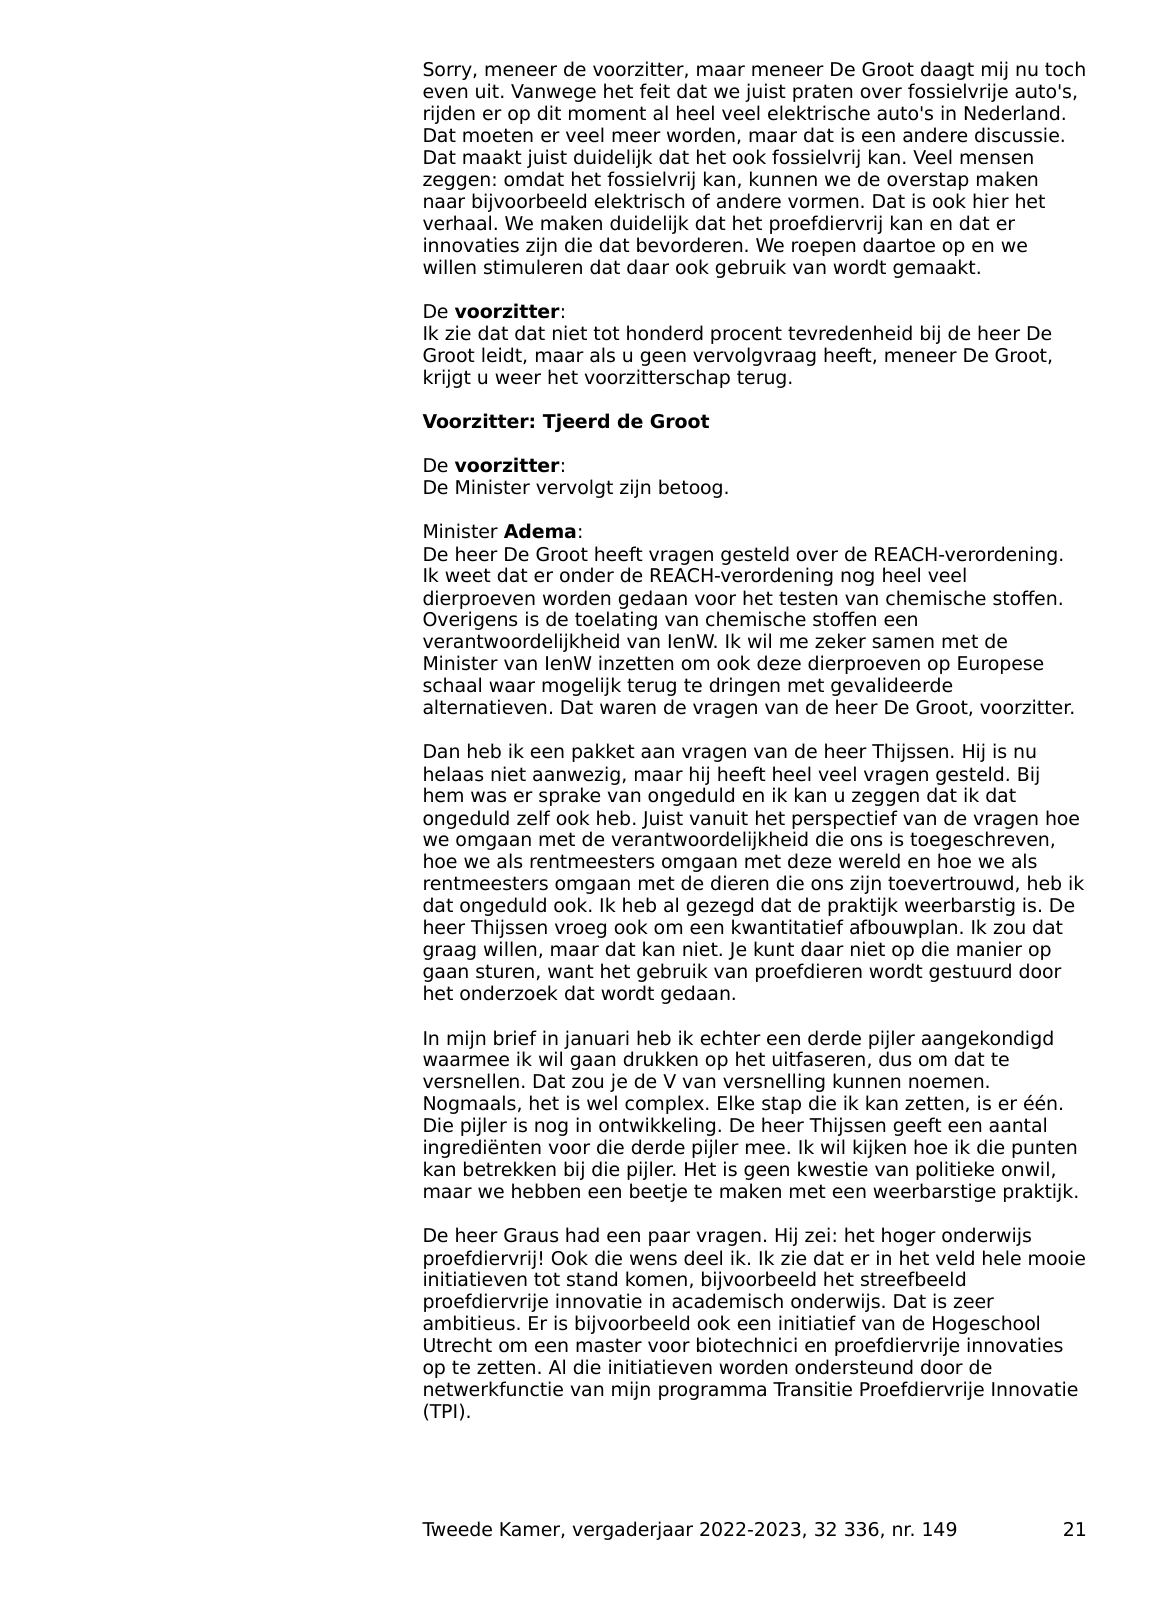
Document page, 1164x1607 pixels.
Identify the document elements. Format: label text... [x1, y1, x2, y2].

text De heer De Groot heeft vragen gesteld over de REACH-verordening. Ik weet dat er onder de REACH-verordening nog heel veel dierproeven worden gedaan voor het testen van chemische stoffen. Overigens is de toelating van chemische stoffen een verantwoordelijkheid van IenW. Ik wil me zeker samen met de Minister van IenW inzetten om ook deze dierproeven op Europese schaal waar mogelijk terug te dringen met gevalideerde alternatieven. Dat waren de vragen van de heer De Groot, voorzitter. [422, 543, 1087, 719]
text Minister Adema: [422, 521, 1087, 543]
text De voorzitter: [422, 455, 1087, 477]
text De Minister vervolgt zijn betoog. [422, 477, 1087, 499]
text Dan heb ik een pakket aan vragen van de heer Thijssen. Hij is nu helaas niet aanwezig, maar hij heeft heel veel vragen gesteld. Bij hem was er sprake van ongeduld en ik kan u zeggen dat ik dat ongeduld zelf ook heb. Juist vanuit het perspectief van de vragen hoe we omgaan met de verantwoordelijkheid die ons is toegeschreven, hoe we als rentmeesters omgaan met deze wereld en hoe we als rentmeesters omgaan met de dieren die ons zijn toevertrouwd, heb ik dat ongeduld ook. Ik heb al gezegd dat de praktijk weerbarstig is. De heer Thijssen vroeg ook om een kwantitatief afbouwplan. Ik zou dat graag willen, maar dat kan niet. Je kunt daar niet op die manier op gaan sturen, want het gebruik van proefdieren wordt gestuurd door het onderzoek dat wordt gedaan. [422, 741, 1087, 1005]
text Sorry, meneer de voorzitter, maar meneer De Groot daagt mij nu toch even uit. Vanwege het feit dat we juist praten over fossielvrije auto's, rijden er op dit moment al heel veel elektrische auto's in Nederland. Dat moeten er veel meer worden, maar dat is een andere discussie. Dat maakt juist duidelijk dat het ook fossielvrij kan. Veel mensen zeggen: omdat het fossielvrij kan, kunnen we de overstap maken naar bijvoorbeeld elektrisch of andere vormen. Dat is ook hier het verhaal. We maken duidelijk dat het proefdiervrij kan en dat er innovaties zijn die dat bevorderen. We roepen daartoe op en we willen stimuleren dat daar ook gebruik van wordt gemaakt. [422, 59, 1087, 279]
text Ik zie dat dat niet tot honderd procent tevredenheid bij de heer De Groot leidt, maar als u geen vervolgvraag heeft, meneer De Groot, krijgt u weer het voorzitterschap terug. [422, 323, 1087, 389]
text De heer Graus had een paar vragen. Hij zei: het hoger onderwijs proefdiervrij! Ook die wens deel ik. Ik zie dat er in het veld hele mooie initiatieven tot stand komen, bijvoorbeeld het streefbeeld proefdiervrije innovatie in academisch onderwijs. Dat is zeer ambitieus. Er is bijvoorbeeld ook een initiatief van de Hogeschool Utrecht om een master voor biotechnici en proefdiervrije innovaties op te zetten. Al die initiatieven worden ondersteund door de netwerkfunctie van mijn programma Transitie Proefdiervrije Innovatie (TPI). [422, 1225, 1087, 1423]
text Voorzitter: Tjeerd de Groot [422, 411, 1087, 433]
text De voorzitter: [422, 301, 1087, 323]
text In mijn brief in januari heb ik echter een derde pijler aangekondigd waarmee ik wil gaan drukken op het uitfaseren, dus om dat te versnellen. Dat zou je de V van versnelling kunnen noemen. Nogmaals, het is wel complex. Elke stap die ik kan zetten, is er één. Die pijler is nog in ontwikkeling. De heer Thijssen geeft een aantal ingrediënten voor die derde pijler mee. Ik wil kijken hoe ik die punten kan betrekken bij die pijler. Het is geen kwestie van politieke onwil, maar we hebben een beetje te maken met een weerbarstige praktijk. [422, 1027, 1087, 1203]
